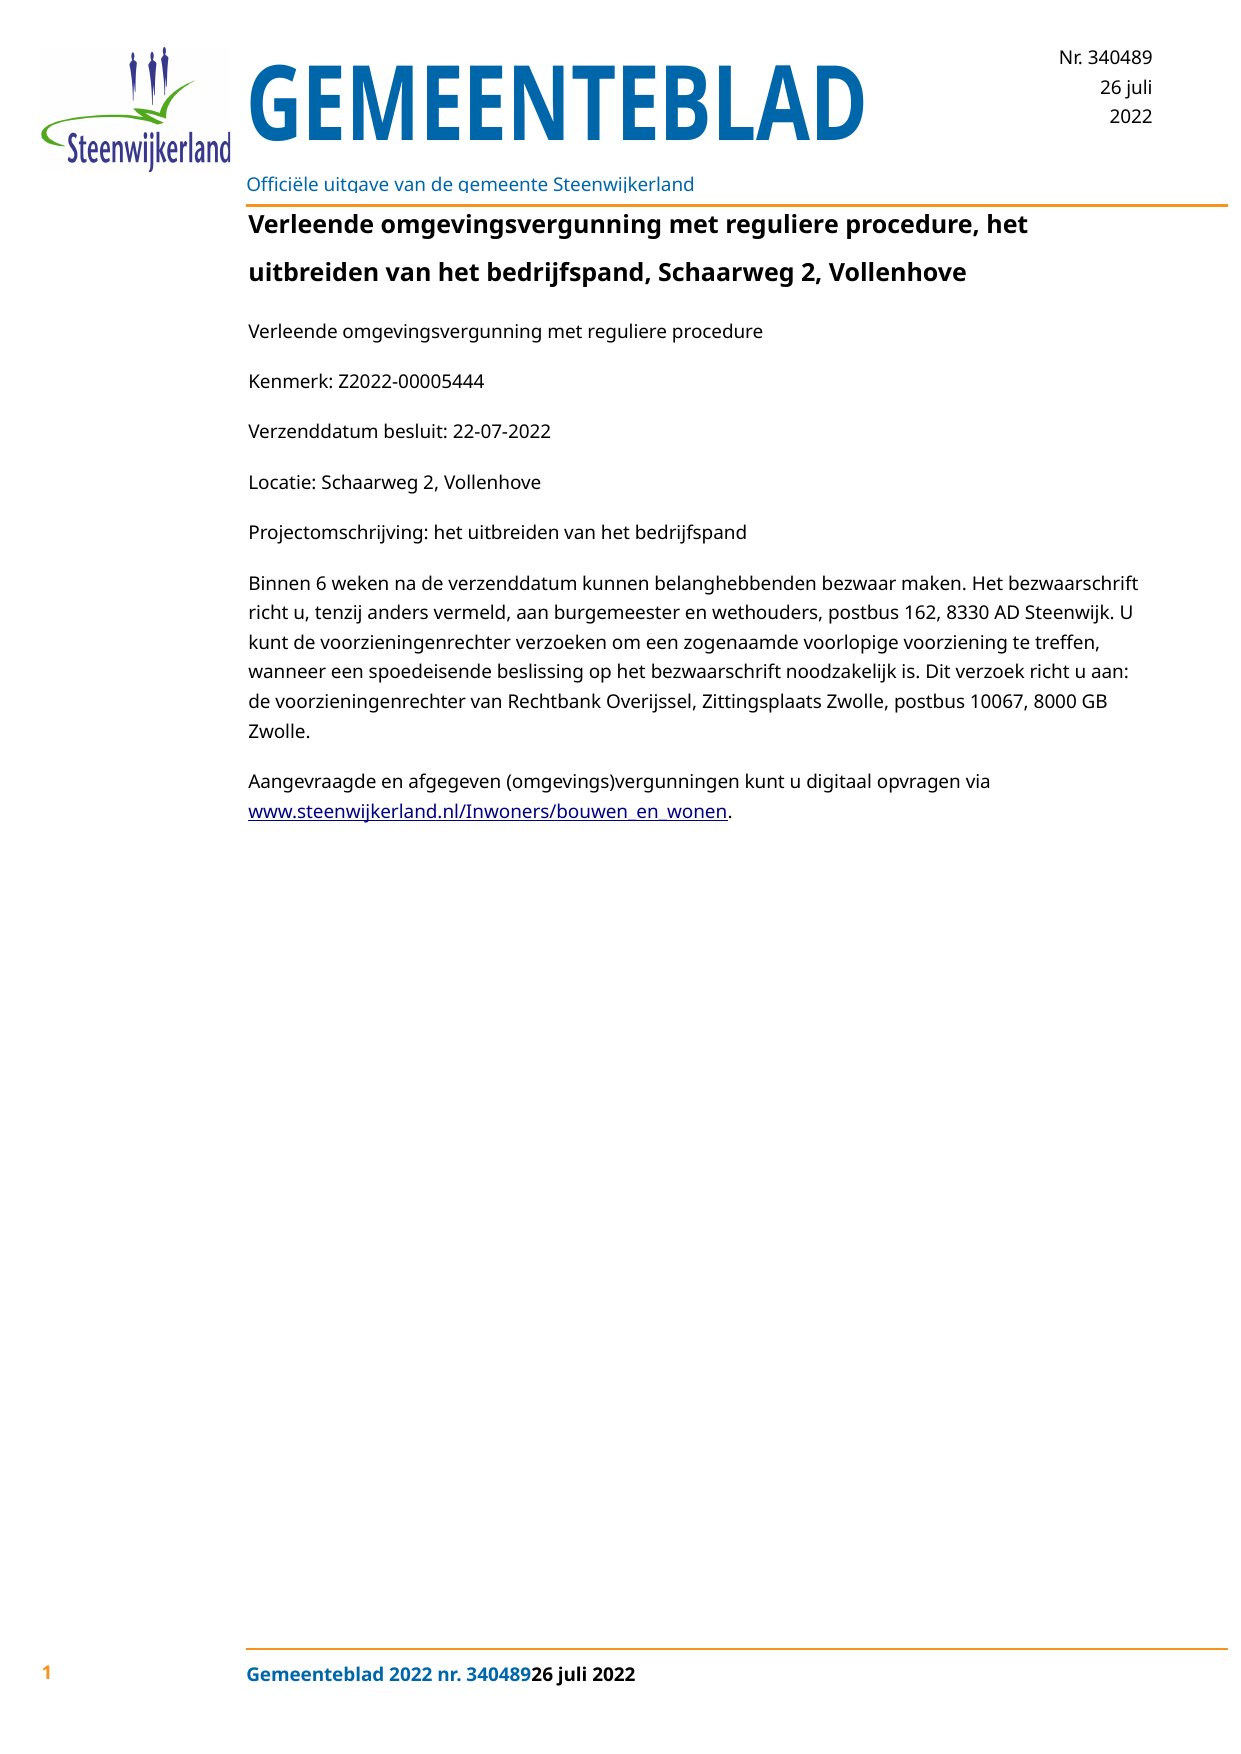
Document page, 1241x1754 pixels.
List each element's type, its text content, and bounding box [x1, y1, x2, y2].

text Kenmerk: Z2022-00005444 [248, 368, 1152, 394]
text Binnen 6 weken na de verzenddatum kunnen belanghebbenden bezwaar maken. Het bezwaarschrift richt u, tenzij anders vermeld, aan burgemeester en wethouders, postbus 162, 8330 AD Steenwijk. U kunt de voorzieningenrechter verzoeken om een zogenaamde voorlopige voorziening te treffen, wanneer een spoedeisende beslissing op het bezwaarschrift noodzakelijk is. Dit verzoek richt u aan: de voorzieningenrechter van Rechtbank Overijssel, Zittingsplaats Zwolle, postbus 10067, 8000 GB Zwolle. [248, 570, 1152, 744]
picture [41, 47, 231, 172]
text Verzenddatum besluit: 22-07-2022 [248, 419, 1152, 444]
text Aangevraagde en afgegeven (omgevings)vergunningen kunt u digitaal opvragen via www.steenwijkerland.nl/Inwoners/bouwen_en_wonen. [248, 768, 1152, 824]
text Verleende omgevingsvergunning met reguliere procedure, het uitbreiden van het bedrijfspand, Schaarweg 2, Vollenhove [248, 207, 1152, 288]
text Verleende omgevingsvergunning met reguliere procedure [248, 318, 1152, 344]
text Projectomschrijving: het uitbreiden van het bedrijfspand [248, 519, 1152, 545]
text Locatie: Schaarweg 2, Vollenhove [248, 469, 1152, 495]
